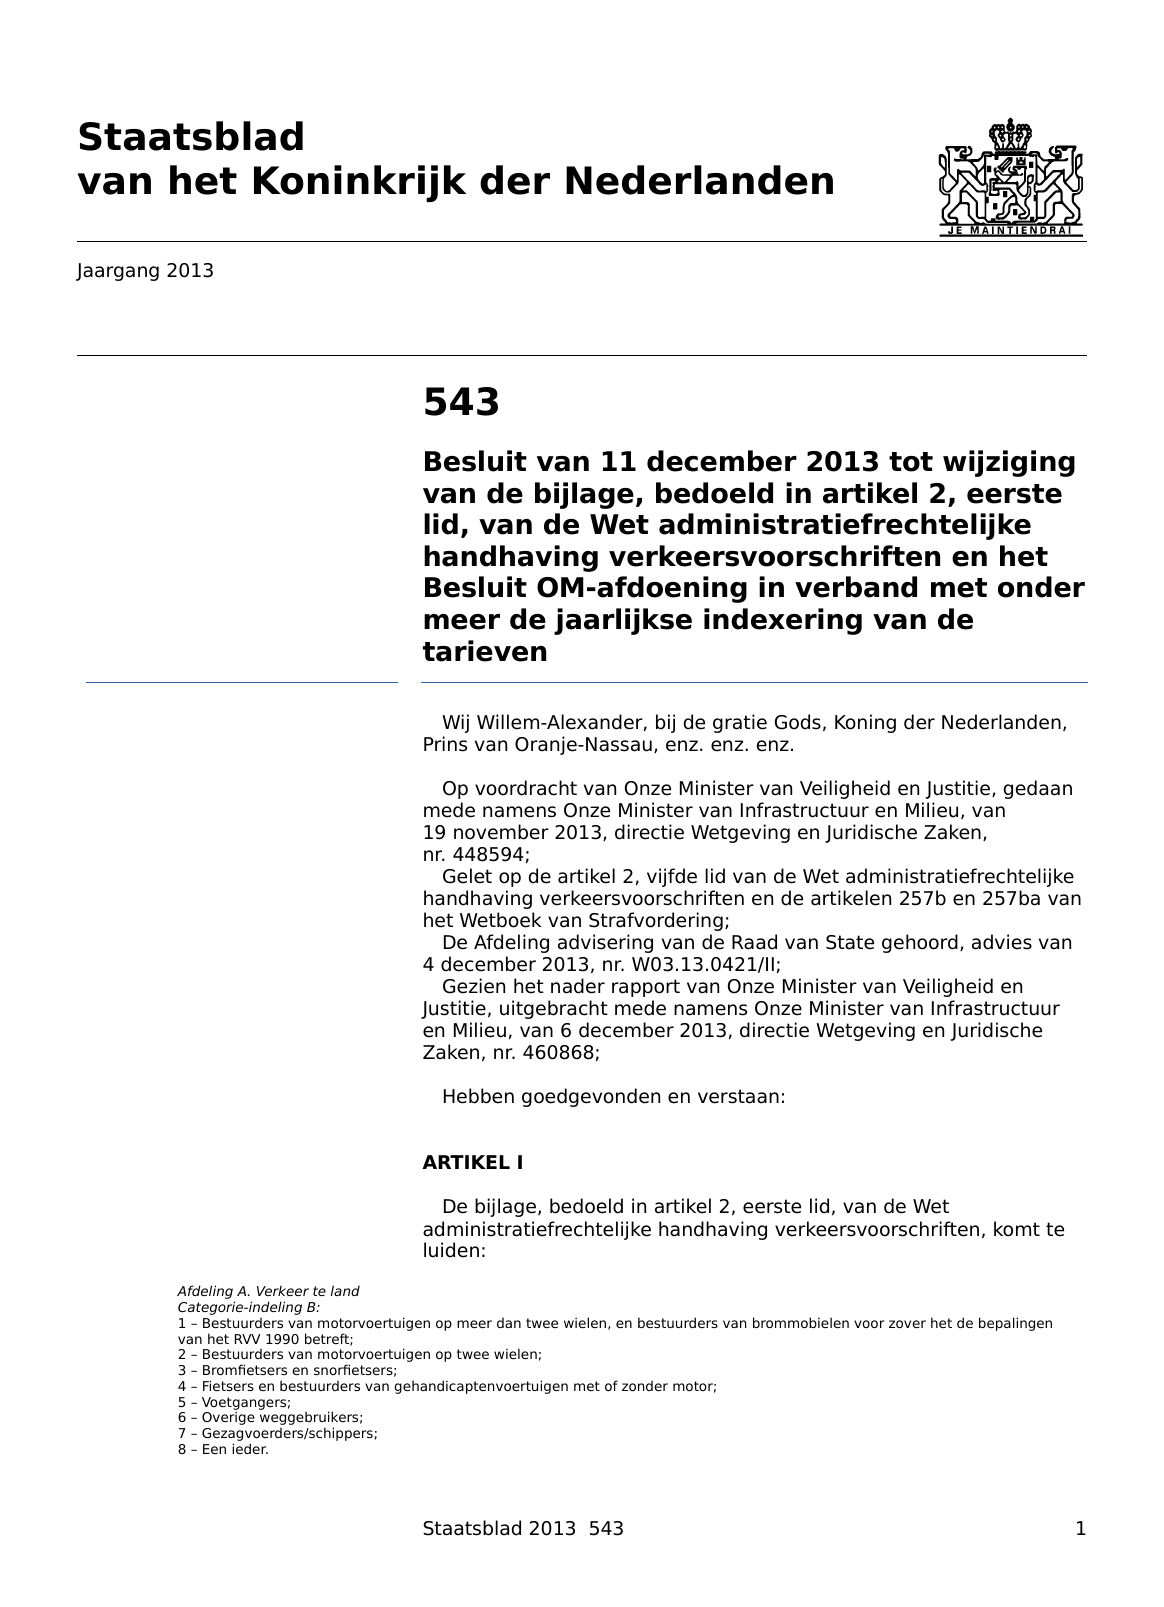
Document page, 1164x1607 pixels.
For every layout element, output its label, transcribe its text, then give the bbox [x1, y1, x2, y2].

subtitle ARTIKEL I [422, 1152, 1087, 1174]
table_cell [101, 1426, 136, 1442]
table_cell 5 – Voetgangers; [172, 1394, 1087, 1410]
text De Afdeling advisering van de Raad van State gehoord, advies van 4 december 2013, nr. W03.13.0421/II; [422, 932, 1087, 976]
table_header [101, 1284, 136, 1300]
table_cell [77, 1347, 101, 1363]
table_cell 7 – Gezagvoerders/schippers; [172, 1426, 1087, 1442]
table_header [77, 1284, 101, 1300]
table_cell [136, 1347, 172, 1363]
table_cell [101, 1410, 136, 1426]
table_cell [136, 1316, 172, 1347]
table_cell [136, 1300, 172, 1316]
table_cell [101, 1394, 136, 1410]
table_cell [101, 1442, 136, 1457]
text Wij Willem-Alexander, bij de gratie Gods, Koning der Nederlanden, Prins van Oranje-Nassau, enz. enz. enz. [422, 712, 1087, 756]
table_cell [77, 1442, 101, 1457]
table_cell [101, 1347, 136, 1363]
table_cell [77, 1379, 101, 1394]
subtitle 543 [422, 381, 1087, 424]
table_cell 2 – Bestuurders van motorvoertuigen op twee wielen; [172, 1347, 1087, 1363]
table_cell [136, 1363, 172, 1379]
text Gezien het nader rapport van Onze Minister van Veiligheid en Justitie, uitgebracht mede namens Onze Minister van Infrastructuur en Milieu, van 6 december 2013, directie Wetgeving en Juridische Zaken, nr. 460868; [422, 976, 1087, 1064]
table_cell [136, 1379, 172, 1394]
table_cell [77, 1410, 101, 1426]
table_cell [77, 1394, 101, 1410]
table_cell Jaargang 2013 [77, 242, 1087, 355]
table_cell 1 – Bestuurders van motorvoertuigen op meer dan twee wielen, en bestuurders van brommobielen voor zover het de bepalingen van het RVV 1990 betreft; [172, 1316, 1087, 1347]
table_cell [77, 1316, 101, 1347]
picture [936, 115, 1087, 240]
table_cell [77, 1426, 101, 1442]
table_cell [136, 1442, 172, 1457]
table_header Afdeling A. Verkeer te land [172, 1284, 1087, 1300]
text De bijlage, bedoeld in artikel 2, eerste lid, van de Wet administratiefrechtelijke handhaving verkeersvoorschriften, komt te luiden: [422, 1196, 1087, 1262]
table_cell [101, 1379, 136, 1394]
table_cell [136, 1394, 172, 1410]
table_cell [77, 1300, 101, 1316]
table_cell 4 – Fietsers en bestuurders van gehandicaptenvoertuigen met of zonder motor; [172, 1379, 1087, 1394]
table_cell [101, 1316, 136, 1347]
table_cell [77, 1363, 101, 1379]
table_header [136, 1284, 172, 1300]
table_cell 6 – Overige weggebruikers; [172, 1410, 1087, 1426]
table_cell [136, 1426, 172, 1442]
table_cell 3 – Bromfietsers en snorfietsers; [172, 1363, 1087, 1379]
table_cell Categorie-indeling B: [172, 1300, 1087, 1316]
table_cell [101, 1300, 136, 1316]
table_header [886, 100, 1087, 241]
table_cell [136, 1410, 172, 1426]
table_cell [101, 1363, 136, 1379]
table_cell 8 – Een ieder. [172, 1442, 1087, 1457]
table_header Staatsblad van het Koninkrijk der Nederlanden [77, 100, 886, 241]
text Gelet op de artikel 2, vijfde lid van de Wet administratiefrechtelijke handhaving verkeersvoorschriften en de artikelen 257b en 257ba van het Wetboek van Strafvordering; [422, 866, 1087, 932]
text Hebben goedgevonden en verstaan: [422, 1086, 1087, 1108]
text Besluit van 11 december 2013 tot wijziging van de bijlage, bedoeld in artikel 2, eerste lid, van de Wet administratiefrechtelijke handhaving verkeersvoorschriften en het Besluit OM-afdoening in verband met onder meer de jaarlijkse indexering van de tarieven [422, 447, 1087, 667]
text Op voordracht van Onze Minister van Veiligheid en Justitie, gedaan mede namens Onze Minister van Infrastructuur en Milieu, van 19 november 2013, directie Wetgeving en Juridische Zaken, nr. 448594; [422, 778, 1087, 866]
